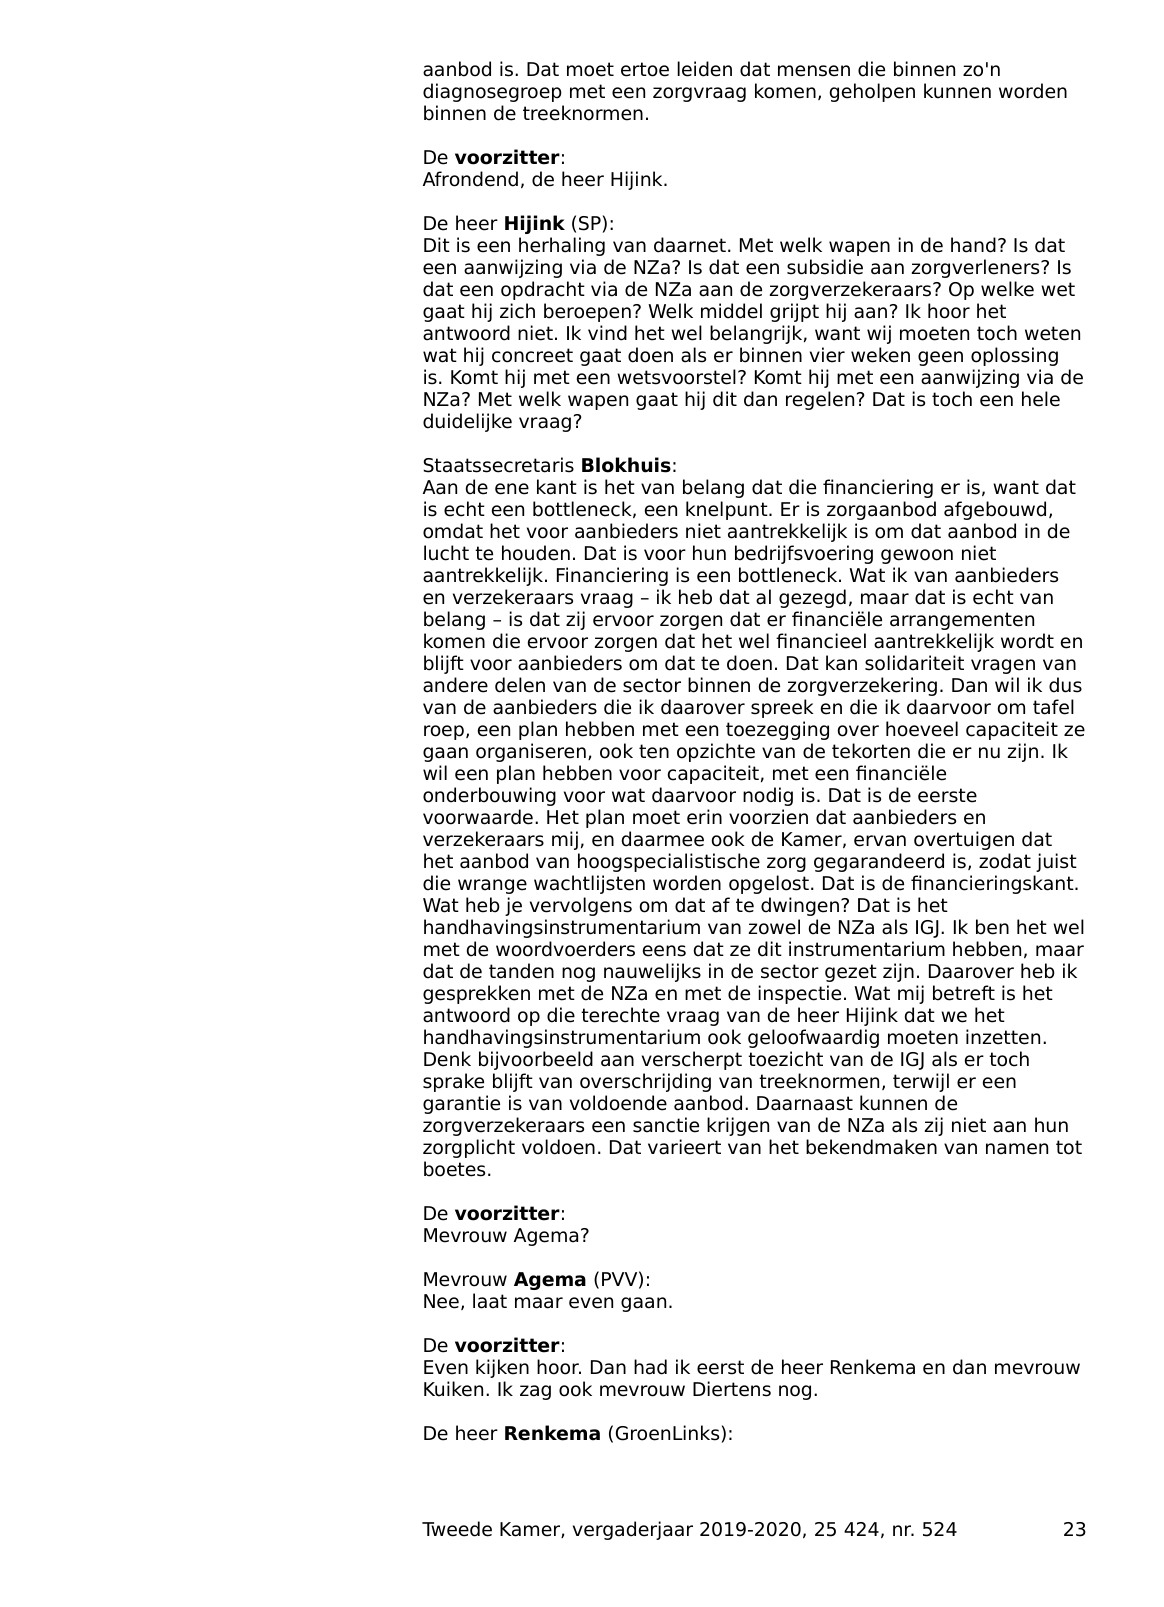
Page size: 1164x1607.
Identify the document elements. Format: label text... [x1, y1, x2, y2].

text De voorzitter: [422, 147, 1087, 169]
text De voorzitter: [422, 1335, 1087, 1357]
text Dit is een herhaling van daarnet. Met welk wapen in de hand? Is dat een aanwijzing via de NZa? Is dat een subsidie aan zorgverleners? Is dat een opdracht via de NZa aan de zorgverzekeraars? Op welke wet gaat hij zich beroepen? Welk middel grijpt hij aan? Ik hoor het antwoord niet. Ik vind het wel belangrijk, want wij moeten toch weten wat hij concreet gaat doen als er binnen vier weken geen oplossing is. Komt hij met een wetsvoorstel? Komt hij met een aanwijzing via de NZa? Met welk wapen gaat hij dit dan regelen? Dat is toch een hele duidelijke vraag? [422, 235, 1087, 433]
text Mevrouw Agema (PVV): [422, 1269, 1087, 1291]
text Even kijken hoor. Dan had ik eerst de heer Renkema en dan mevrouw Kuiken. Ik zag ook mevrouw Diertens nog. [422, 1357, 1087, 1401]
text Staatssecretaris Blokhuis: [422, 455, 1087, 477]
text Aan de ene kant is het van belang dat die financiering er is, want dat is echt een bottleneck, een knelpunt. Er is zorgaanbod afgebouwd, omdat het voor aanbieders niet aantrekkelijk is om dat aanbod in de lucht te houden. Dat is voor hun bedrijfsvoering gewoon niet aantrekkelijk. Financiering is een bottleneck. Wat ik van aanbieders en verzekeraars vraag – ik heb dat al gezegd, maar dat is echt van belang – is dat zij ervoor zorgen dat er financiële arrangementen komen die ervoor zorgen dat het wel financieel aantrekkelijk wordt en blijft voor aanbieders om dat te doen. Dat kan solidariteit vragen van andere delen van de sector binnen de zorgverzekering. Dan wil ik dus van de aanbieders die ik daarover spreek en die ik daarvoor om tafel roep, een plan hebben met een toezegging over hoeveel capaciteit ze gaan organiseren, ook ten opzichte van de tekorten die er nu zijn. Ik wil een plan hebben voor capaciteit, met een financiële onderbouwing voor wat daarvoor nodig is. Dat is de eerste voorwaarde. Het plan moet erin voorzien dat aanbieders en verzekeraars mij, en daarmee ook de Kamer, ervan overtuigen dat het aanbod van hoogspecialistische zorg gegarandeerd is, zodat juist die wrange wachtlijsten worden opgelost. Dat is de financieringskant. [422, 477, 1087, 895]
text De heer Hijink (SP): [422, 213, 1087, 235]
text Afrondend, de heer Hijink. [422, 169, 1087, 191]
text De heer Renkema (GroenLinks): [422, 1423, 1087, 1445]
text Wat heb je vervolgens om dat af te dwingen? Dat is het handhavingsinstrumentarium van zowel de NZa als IGJ. Ik ben het wel met de woordvoerders eens dat ze dit instrumentarium hebben, maar dat de tanden nog nauwelijks in de sector gezet zijn. Daarover heb ik gesprekken met de NZa en met de inspectie. Wat mij betreft is het antwoord op die terechte vraag van de heer Hijink dat we het handhavingsinstrumentarium ook geloofwaardig moeten inzetten. Denk bijvoorbeeld aan verscherpt toezicht van de IGJ als er toch sprake blijft van overschrijding van treeknormen, terwijl er een garantie is van voldoende aanbod. Daarnaast kunnen de zorgverzekeraars een sanctie krijgen van de NZa als zij niet aan hun zorgplicht voldoen. Dat varieert van het bekendmaken van namen tot boetes. [422, 895, 1087, 1181]
text Nee, laat maar even gaan. [422, 1291, 1087, 1313]
text De voorzitter: [422, 1203, 1087, 1225]
text Mevrouw Agema? [422, 1225, 1087, 1247]
text aanbod is. Dat moet ertoe leiden dat mensen die binnen zo'n diagnosegroep met een zorgvraag komen, geholpen kunnen worden binnen de treeknormen. [422, 59, 1087, 125]
